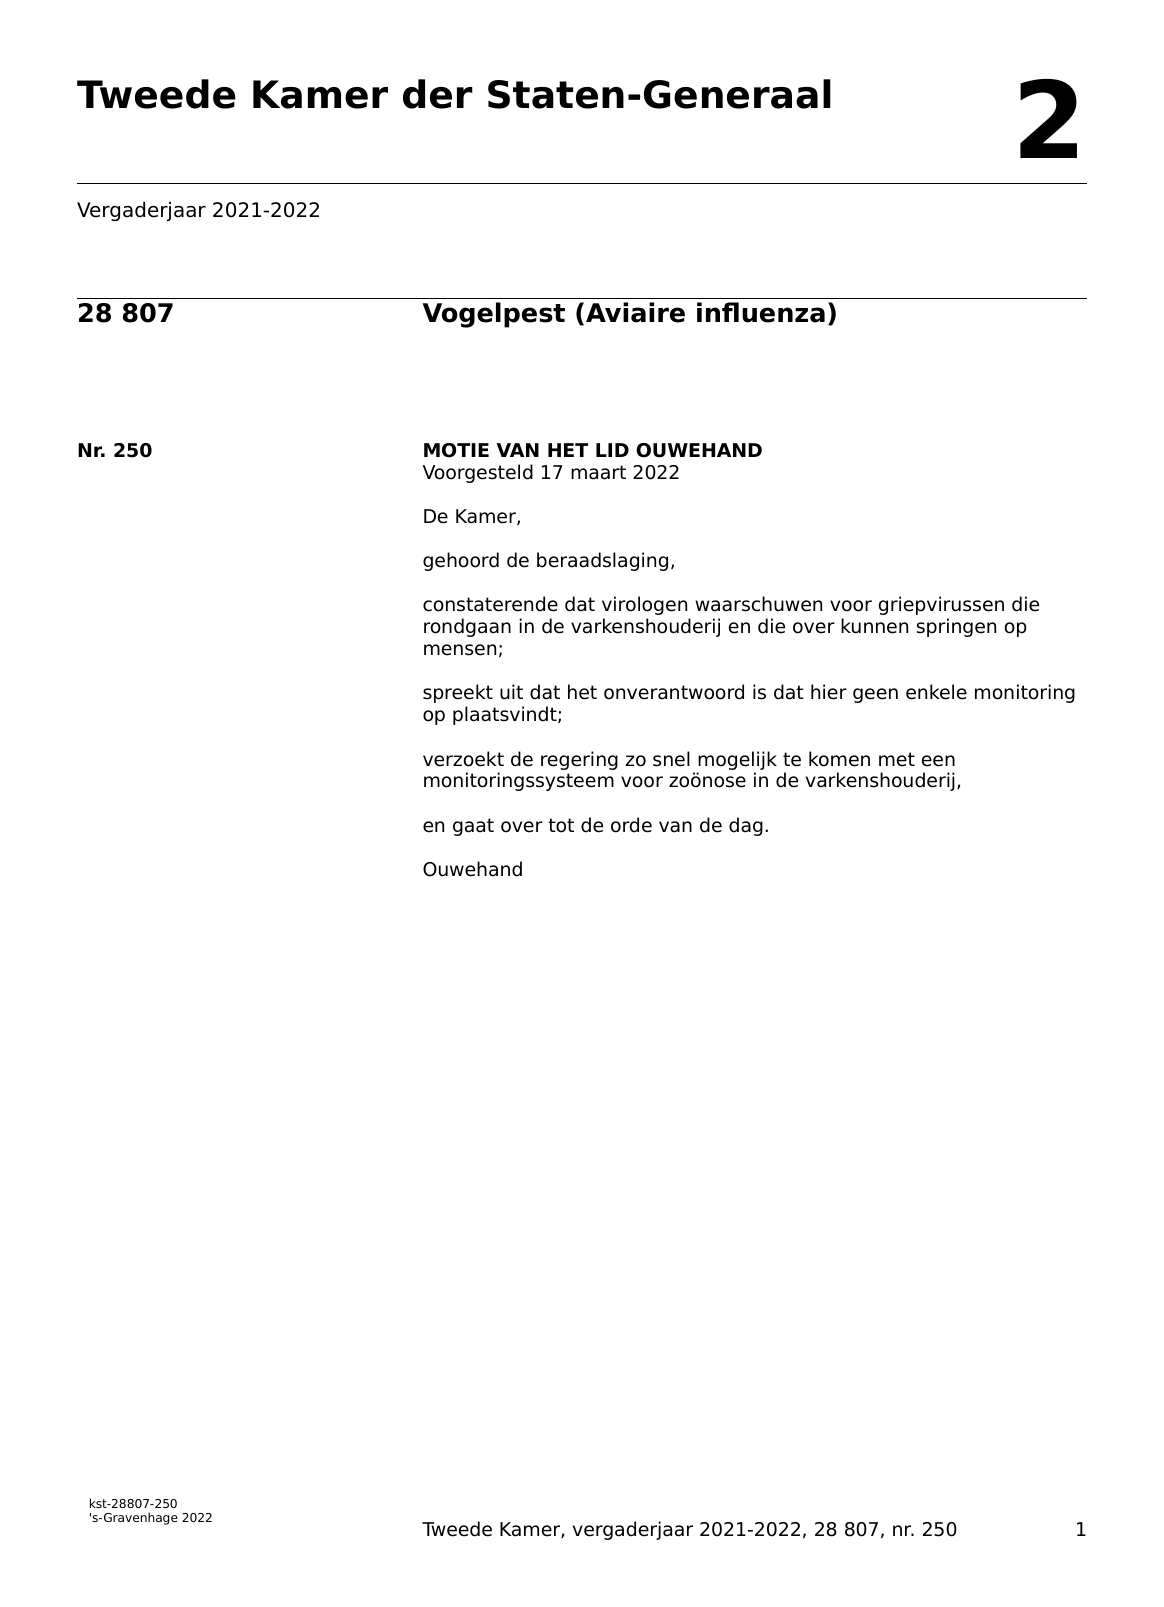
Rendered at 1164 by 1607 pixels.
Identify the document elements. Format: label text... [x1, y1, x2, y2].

table_cell Vergaderjaar 2021-2022 [77, 184, 1087, 298]
text verzoekt de regering zo snel mogelijk te komen met een monitoringssysteem voor zoönose in de varkenshouderij, [422, 748, 1087, 792]
subtitle 28 807 Vogelpest (Aviaire influenza) [77, 299, 1087, 329]
text 's-Gravenhage 2022 [88, 1511, 323, 1525]
text kst-28807-250 [88, 1497, 323, 1511]
text Ouwehand [422, 859, 1087, 881]
subtitle Nr. 250 MOTIE VAN HET LID OUWEHAND [77, 440, 1087, 462]
text en gaat over tot de orde van de dag. [422, 814, 1087, 837]
text gehoord de beraadslaging, [422, 550, 1087, 572]
table_header 2 [886, 59, 1087, 183]
text spreekt uit dat het onverantwoord is dat hier geen enkele monitoring op plaatsvindt; [422, 682, 1087, 726]
table_header Tweede Kamer der Staten-Generaal [77, 59, 886, 183]
text Voorgesteld 17 maart 2022 [422, 462, 1087, 484]
text constaterende dat virologen waarschuwen voor griepvirussen die rondgaan in de varkenshouderij en die over kunnen springen op mensen; [422, 594, 1087, 660]
text De Kamer, [422, 506, 1087, 528]
